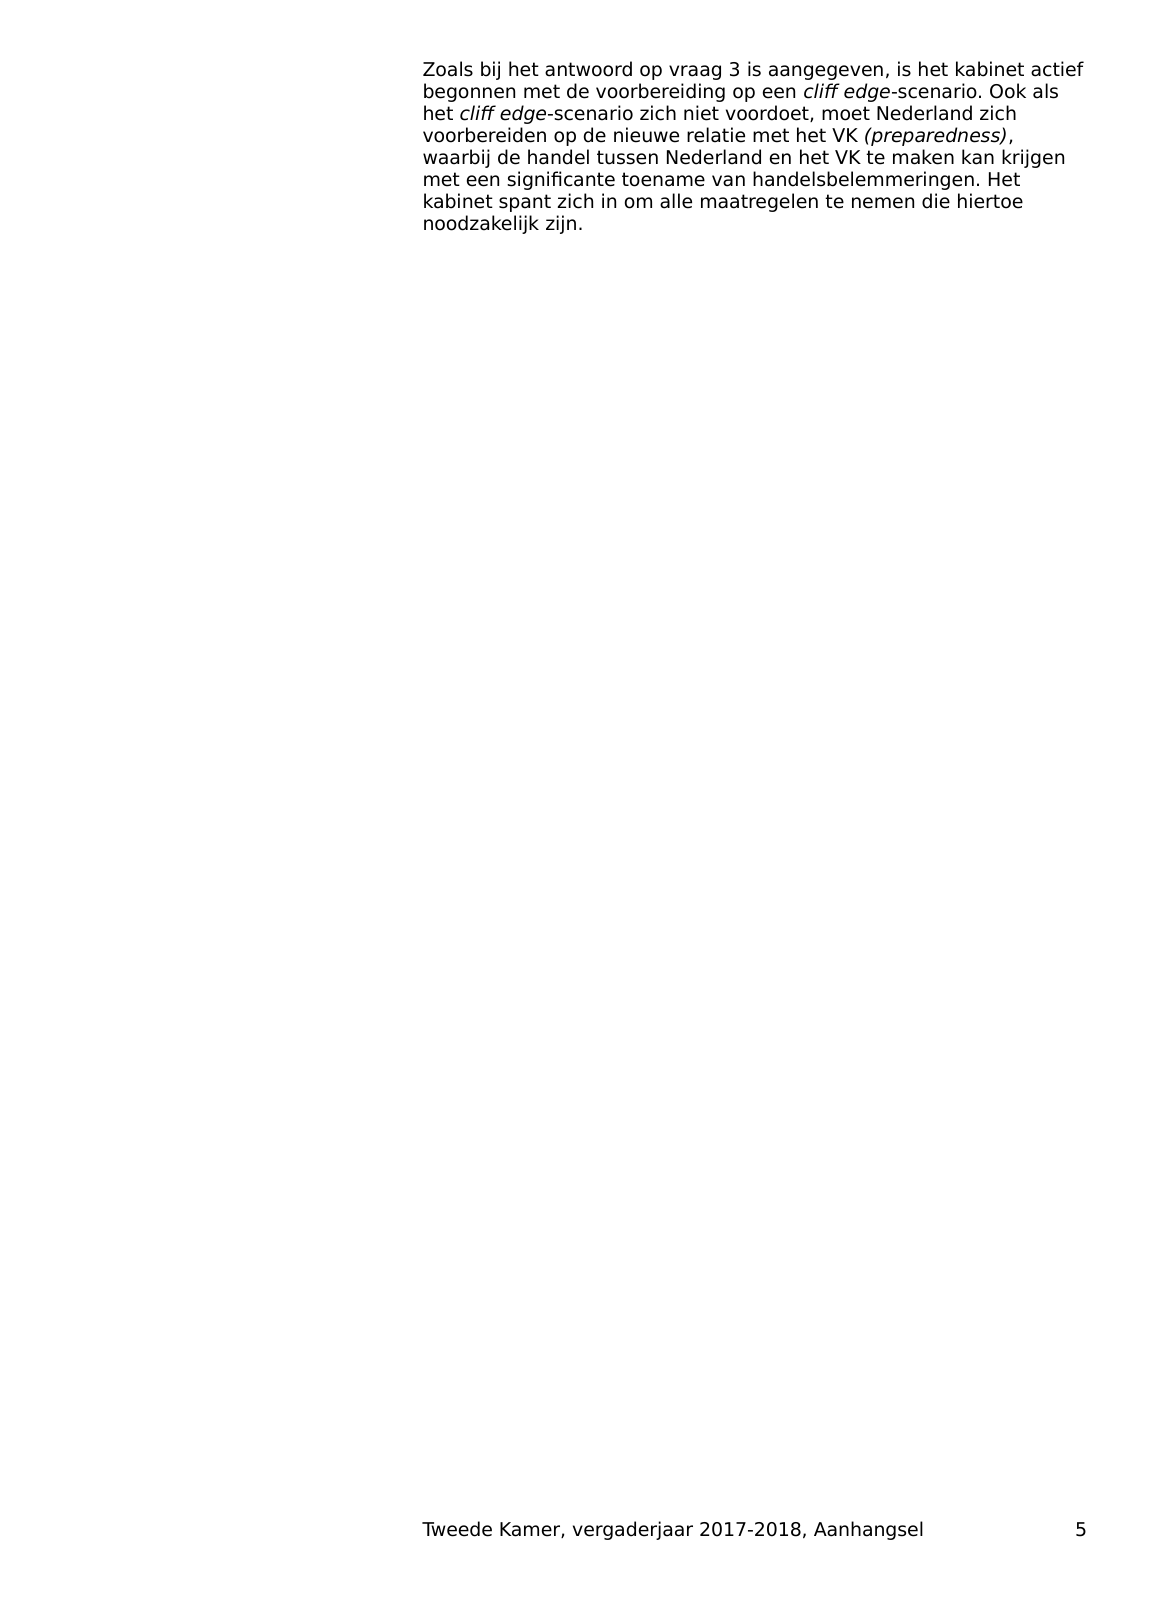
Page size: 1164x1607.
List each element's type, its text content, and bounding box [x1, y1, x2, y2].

text Zoals bij het antwoord op vraag 3 is aangegeven, is het kabinet actief begonnen met de voorbereiding op een cliff edge-scenario. Ook als het cliff edge-scenario zich niet voordoet, moet Nederland zich voorbereiden op de nieuwe relatie met het VK (preparedness), waarbij de handel tussen Nederland en het VK te maken kan krijgen met een significante toename van handelsbelemmeringen. Het kabinet spant zich in om alle maatregelen te nemen die hiertoe noodzakelijk zijn. [422, 59, 1087, 235]
